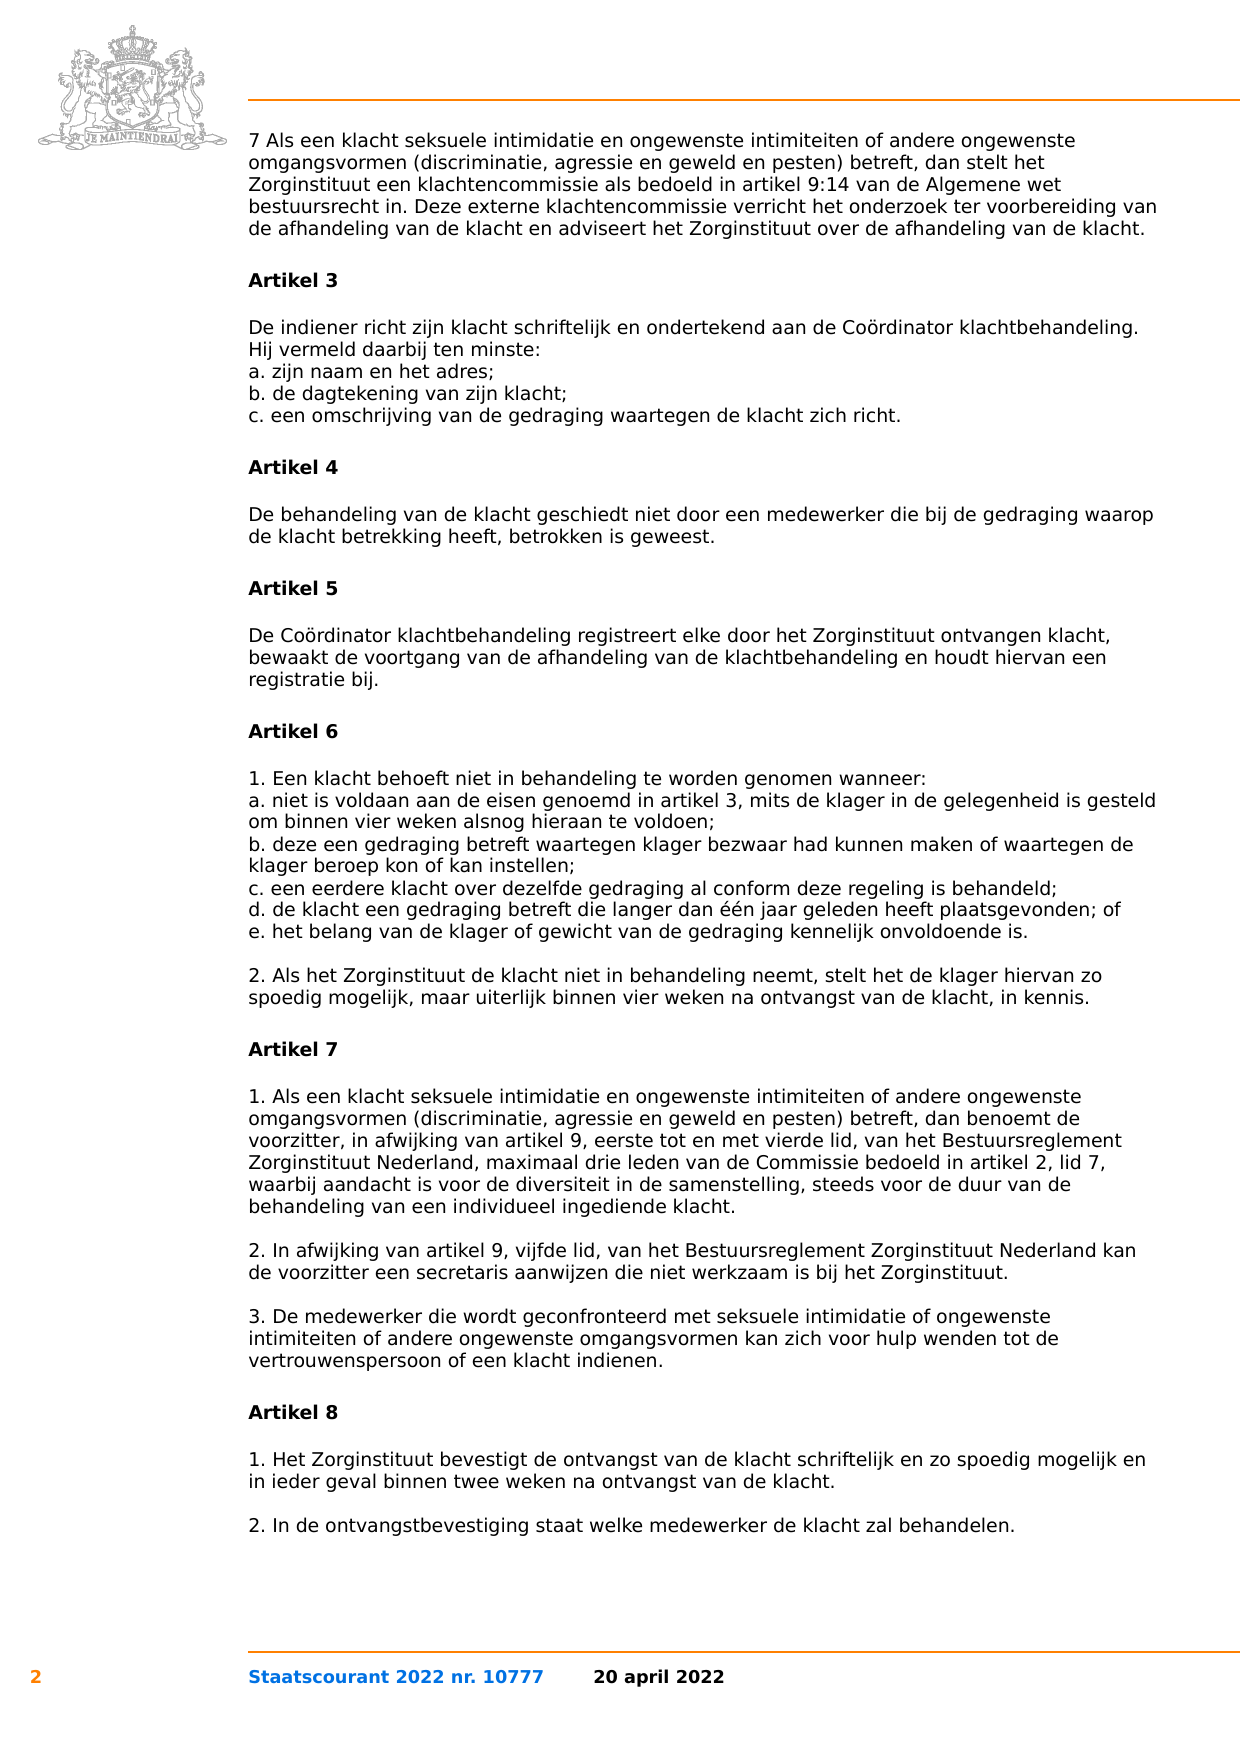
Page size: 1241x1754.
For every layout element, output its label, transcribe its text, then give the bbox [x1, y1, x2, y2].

text c. een eerdere klacht over dezelfde gedraging al conform deze regeling is behandeld; [248, 877, 1163, 899]
text 1. Het Zorginstituut bevestigt de ontvangst van de klacht schriftelijk en zo spoedig mogelijk en in ieder geval binnen twee weken na ontvangst van de klacht. [248, 1449, 1163, 1493]
text d. de klacht een gedraging betreft die langer dan één jaar geleden heeft plaatsgevonden; of [248, 899, 1163, 921]
subtitle Artikel 3 [248, 270, 1163, 292]
subtitle Artikel 4 [248, 457, 1163, 479]
text c. een omschrijving van de gedraging waartegen de klacht zich richt. [248, 405, 1163, 427]
text 2. In de ontvangstbevestiging staat welke medewerker de klacht zal behandelen. [248, 1514, 1163, 1536]
text a. niet is voldaan aan de eisen genoemd in artikel 3, mits de klager in de gelegenheid is gesteld om binnen vier weken alsnog hieraan te voldoen; [248, 789, 1163, 833]
subtitle Artikel 6 [248, 721, 1163, 742]
text De indiener richt zijn klacht schriftelijk en ondertekend aan de Coördinator klachtbehandeling. Hij vermeld daarbij ten minste: [248, 317, 1163, 361]
text e. het belang van de klager of gewicht van de gedraging kennelijk onvoldoende is. [248, 921, 1163, 943]
text 1. Een klacht behoeft niet in behandeling te worden genomen wanneer: [248, 767, 1163, 789]
text 3. De medewerker die wordt geconfronteerd met seksuele intimidatie of ongewenste intimiteiten of andere ongewenste omgangsvormen kan zich voor hulp wenden tot de vertrouwenspersoon of een klacht indienen. [248, 1306, 1163, 1372]
text 1. Als een klacht seksuele intimidatie en ongewenste intimiteiten of andere ongewenste omgangsvormen (discriminatie, agressie en geweld en pesten) betreft, dan benoemt de voorzitter, in afwijking van artikel 9, eerste tot en met vierde lid, van het Bestuursreglement Zorginstituut Nederland, maximaal drie leden van de Commissie bedoeld in artikel 2, lid 7, waarbij aandacht is voor de diversiteit in de samenstelling, steeds voor de duur van de behandeling van een individueel ingediende klacht. [248, 1086, 1163, 1218]
subtitle Artikel 7 [248, 1039, 1163, 1061]
text De Coördinator klachtbehandeling registreert elke door het Zorginstituut ontvangen klacht, bewaakt de voortgang van de afhandeling van de klachtbehandeling en houdt hiervan een registratie bij. [248, 624, 1163, 691]
text a. zijn naam en het adres; [248, 361, 1163, 383]
text 2. Als het Zorginstituut de klacht niet in behandeling neemt, stelt het de klager hiervan zo spoedig mogelijk, maar uiterlijk binnen vier weken na ontvangst van de klacht, in kennis. [248, 965, 1163, 1009]
text b. de dagtekening van zijn klacht; [248, 383, 1163, 405]
text De behandeling van de klacht geschiedt niet door een medewerker die bij de gedraging waarop de klacht betrekking heeft, betrokken is geweest. [248, 504, 1163, 548]
subtitle Artikel 8 [248, 1402, 1163, 1424]
picture [38, 25, 227, 150]
text 2. In afwijking van artikel 9, vijfde lid, van het Bestuursreglement Zorginstituut Nederland kan de voorzitter een secretaris aanwijzen die niet werkzaam is bij het Zorginstituut. [248, 1240, 1163, 1284]
subtitle Artikel 5 [248, 578, 1163, 599]
text 7 Als een klacht seksuele intimidatie en ongewenste intimiteiten of andere ongewenste omgangsvormen (discriminatie, agressie en geweld en pesten) betreft, dan stelt het Zorginstituut een klachtencommissie als bedoeld in artikel 9:14 van de Algemene wet bestuursrecht in. Deze externe klachtencommissie verricht het onderzoek ter voorbereiding van de afhandeling van de klacht en adviseert het Zorginstituut over de afhandeling van de klacht. [248, 130, 1163, 240]
text b. deze een gedraging betreft waartegen klager bezwaar had kunnen maken of waartegen de klager beroep kon of kan instellen; [248, 833, 1163, 877]
